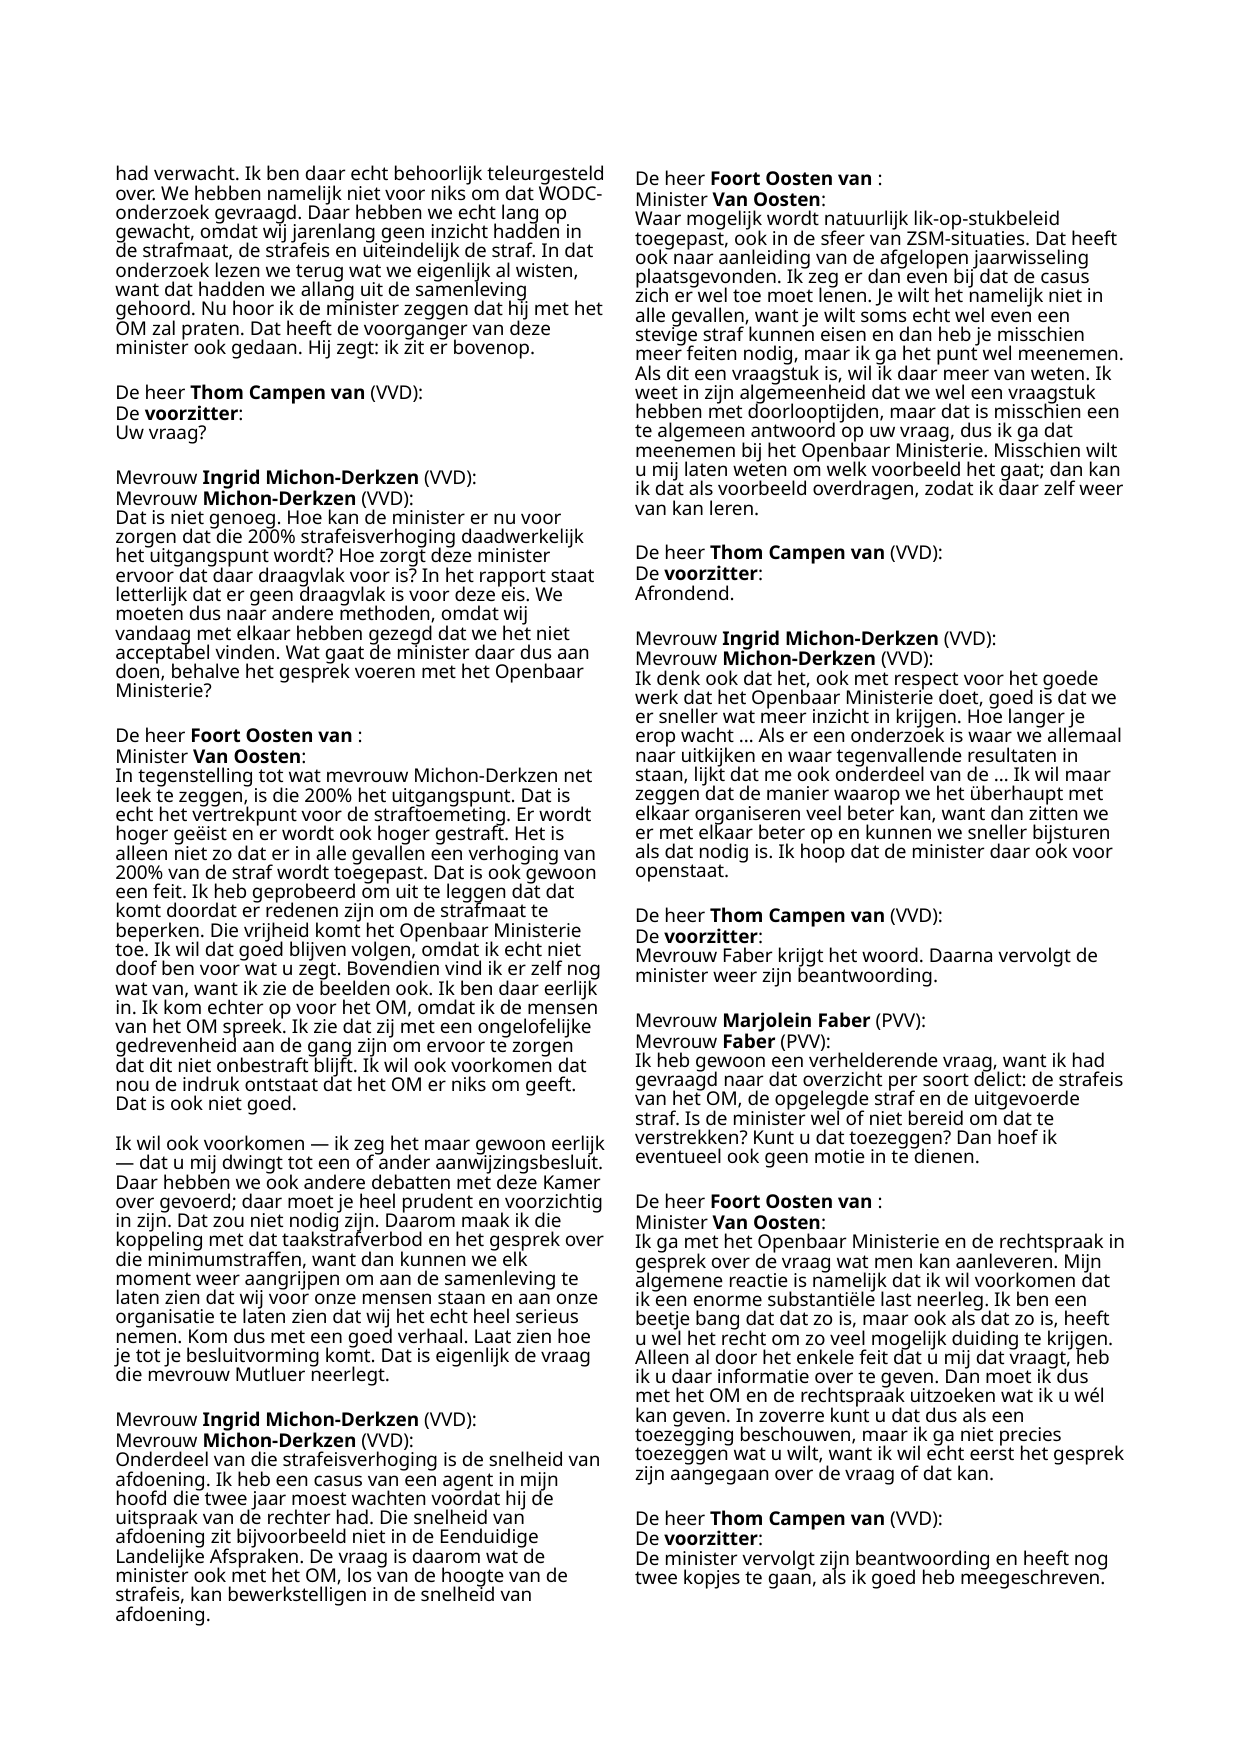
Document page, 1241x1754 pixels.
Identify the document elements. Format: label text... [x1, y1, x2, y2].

text De voorzitter: [115, 404, 605, 424]
text Minister Van Oosten: [635, 1214, 1125, 1233]
text De heer Thom Campen van (VVD): [635, 1505, 1125, 1530]
text De voorzitter: [635, 565, 1125, 584]
text Mevrouw Ingrid Michon-Derkzen (VVD): [115, 1406, 605, 1432]
text De heer Thom Campen van (VVD): [635, 539, 1125, 565]
text Mevrouw Ingrid Michon-Derkzen (VVD): [115, 464, 605, 490]
text Mevrouw Marjolein Faber (PVV): [635, 1007, 1125, 1033]
text De heer Foort Oosten van : [115, 722, 605, 748]
text had verwacht. Ik ben daar echt behoorlijk teleurgesteld over. We hebben namelijk niet voor niks om dat WODC-onderzoek gevraagd. Daar hebben we echt lang op gewacht, omdat wij jarenlang geen inzicht hadden in de strafmaat, de strafeis en uiteindelijk de straf. In dat onderzoek lezen we terug wat we eigenlijk al wisten, want dat hadden we allang uit de samenleving gehoord. Nu hoor ik de minister zeggen dat hij met het OM zal praten. Dat heeft de voorganger van deze minister ook gedaan. Hij zegt: ik zit er bovenop. [115, 165, 605, 358]
text Mevrouw Ingrid Michon-Derkzen (VVD): [635, 625, 1125, 650]
text Ik heb gewoon een verhelderende vraag, want ik had gevraagd naar dat overzicht per soort delict: de strafeis van het OM, de opgelegde straf en de uitgevoerde straf. Is de minister wel of niet bereid om dat te verstrekken? Kunt u dat toezeggen? Dan hoef ik eventueel ook geen motie in te dienen. [635, 1052, 1125, 1167]
text Uw vraag? [115, 424, 605, 443]
text Mevrouw Faber (PVV): [635, 1033, 1125, 1052]
text Minister Van Oosten: [635, 191, 1125, 210]
text Mevrouw Michon-Derkzen (VVD): [635, 650, 1125, 670]
text In tegenstelling tot wat mevrouw Michon-Derkzen net leek te zeggen, is die 200% het uitgangspunt. Dat is echt het vertrekpunt voor de straftoemeting. Er wordt hoger geëist en er wordt ook hoger gestraft. Het is alleen niet zo dat er in alle gevallen een verhoging van 200% van de straf wordt toegepast. Dat is ook gewoon een feit. Ik heb geprobeerd om uit te leggen dat dat komt doordat er redenen zijn om de strafmaat te beperken. Die vrijheid komt het Openbaar Ministerie toe. Ik wil dat goed blijven volgen, omdat ik echt niet doof ben voor wat u zegt. Bovendien vind ik er zelf nog wat van, want ik zie de beelden ook. Ik ben daar eerlijk in. Ik kom echter op voor het OM, omdat ik de mensen van het OM spreek. Ik zie dat zij met een ongelofelijke gedrevenheid aan de gang zijn om ervoor te zorgen dat dit niet onbestraft blijft. Ik wil ook voorkomen dat nou de indruk ontstaat dat het OM er niks om geeft. Dat is ook niet goed. [115, 767, 605, 1114]
text Minister Van Oosten: [115, 748, 605, 767]
text De heer Thom Campen van (VVD): [115, 379, 605, 404]
text De heer Foort Oosten van : [635, 1188, 1125, 1214]
text De minister vervolgt zijn beantwoording en heeft nog twee kopjes te gaan, als ik goed heb meegeschreven. [635, 1550, 1125, 1588]
text Mevrouw Michon-Derkzen (VVD): [115, 1432, 605, 1451]
text Afrondend. [635, 584, 1125, 604]
text Onderdeel van die strafeisverhoging is de snelheid van afdoening. Ik heb een casus van een agent in mijn hoofd die twee jaar moest wachten voordat hij de uitspraak van de rechter had. Die snelheid van afdoening zit bijvoorbeeld niet in de Eenduidige Landelijke Afspraken. De vraag is daarom wat de minister ook met het OM, los van de hoogte van de strafeis, kan bewerkstelligen in de snelheid van afdoening. [115, 1451, 605, 1625]
text Dat is niet genoeg. Hoe kan de minister er nu voor zorgen dat die 200% strafeisverhoging daadwerkelijk het uitgangspunt wordt? Hoe zorgt deze minister ervoor dat daar draagvlak voor is? In het rapport staat letterlijk dat er geen draagvlak is voor deze eis. We moeten dus naar andere methoden, omdat wij vandaag met elkaar hebben gezegd dat we het niet acceptabel vinden. Wat gaat de minister daar dus aan doen, behalve het gesprek voeren met het Openbaar Ministerie? [115, 509, 605, 702]
text Mevrouw Michon-Derkzen (VVD): [115, 490, 605, 509]
text Mevrouw Faber krijgt het woord. Daarna vervolgt de minister weer zijn beantwoording. [635, 947, 1125, 986]
text De voorzitter: [635, 1530, 1125, 1550]
text Waar mogelijk wordt natuurlijk lik-op-stukbeleid toegepast, ook in de sfeer van ZSM-situaties. Dat heeft ook naar aanleiding van de afgelopen jaarwisseling plaatsgevonden. Ik zeg er dan even bij dat de casus zich er wel toe moet lenen. Je wilt het namelijk niet in alle gevallen, want je wilt soms echt wel even een stevige straf kunnen eisen en dan heb je misschien meer feiten nodig, maar ik ga het punt wel meenemen. Als dit een vraagstuk is, wil ik daar meer van weten. Ik weet in zijn algemeenheid dat we wel een vraagstuk hebben met doorlooptijden, maar dat is misschien een te algemeen antwoord op uw vraag, dus ik ga dat meenemen bij het Openbaar Ministerie. Misschien wilt u mij laten weten om welk voorbeeld het gaat; dan kan ik dat als voorbeeld overdragen, zodat ik daar zelf weer van kan leren. [635, 210, 1125, 519]
text Ik ga met het Openbaar Ministerie en de rechtspraak in gesprek over de vraag wat men kan aanleveren. Mijn algemene reactie is namelijk dat ik wil voorkomen dat ik een enorme substantiële last neerleg. Ik ben een beetje bang dat dat zo is, maar ook als dat zo is, heeft u wel het recht om zo veel mogelijk duiding te krijgen. Alleen al door het enkele feit dat u mij dat vraagt, heb ik u daar informatie over te geven. Dan moet ik dus met het OM en de rechtspraak uitzoeken wat ik u wél kan geven. In zoverre kunt u dat dus als een toezegging beschouwen, maar ik ga niet precies toezeggen wat u wilt, want ik wil echt eerst het gesprek zijn aangegaan over de vraag of dat kan. [635, 1233, 1125, 1484]
text Ik wil ook voorkomen — ik zeg het maar gewoon eerlijk — dat u mij dwingt tot een of ander aanwijzingsbesluit. Daar hebben we ook andere debatten met deze Kamer over gevoerd; daar moet je heel prudent en voorzichtig in zijn. Dat zou niet nodig zijn. Daarom maak ik die koppeling met dat taakstrafverbod en het gesprek over die minimumstraffen, want dan kunnen we elk moment weer aangrijpen om aan de samenleving te laten zien dat wij voor onze mensen staan en aan onze organisatie te laten zien dat wij het echt heel serieus nemen. Kom dus met een goed verhaal. Laat zien hoe je tot je besluitvorming komt. Dat is eigenlijk de vraag die mevrouw Mutluer neerlegt. [115, 1135, 605, 1386]
text De voorzitter: [635, 928, 1125, 947]
text De heer Foort Oosten van : [635, 165, 1125, 191]
text Ik denk ook dat het, ook met respect voor het goede werk dat het Openbaar Ministerie doet, goed is dat we er sneller wat meer inzicht in krijgen. Hoe langer je erop wacht … Als er een onderzoek is waar we allemaal naar uitkijken en waar tegenvallende resultaten in staan, lijkt dat me ook onderdeel van de … Ik wil maar zeggen dat de manier waarop we het überhaupt met elkaar organiseren veel beter kan, want dan zitten we er met elkaar beter op en kunnen we sneller bijsturen als dat nodig is. Ik hoop dat de minister daar ook voor openstaat. [635, 670, 1125, 882]
text De heer Thom Campen van (VVD): [635, 902, 1125, 928]
